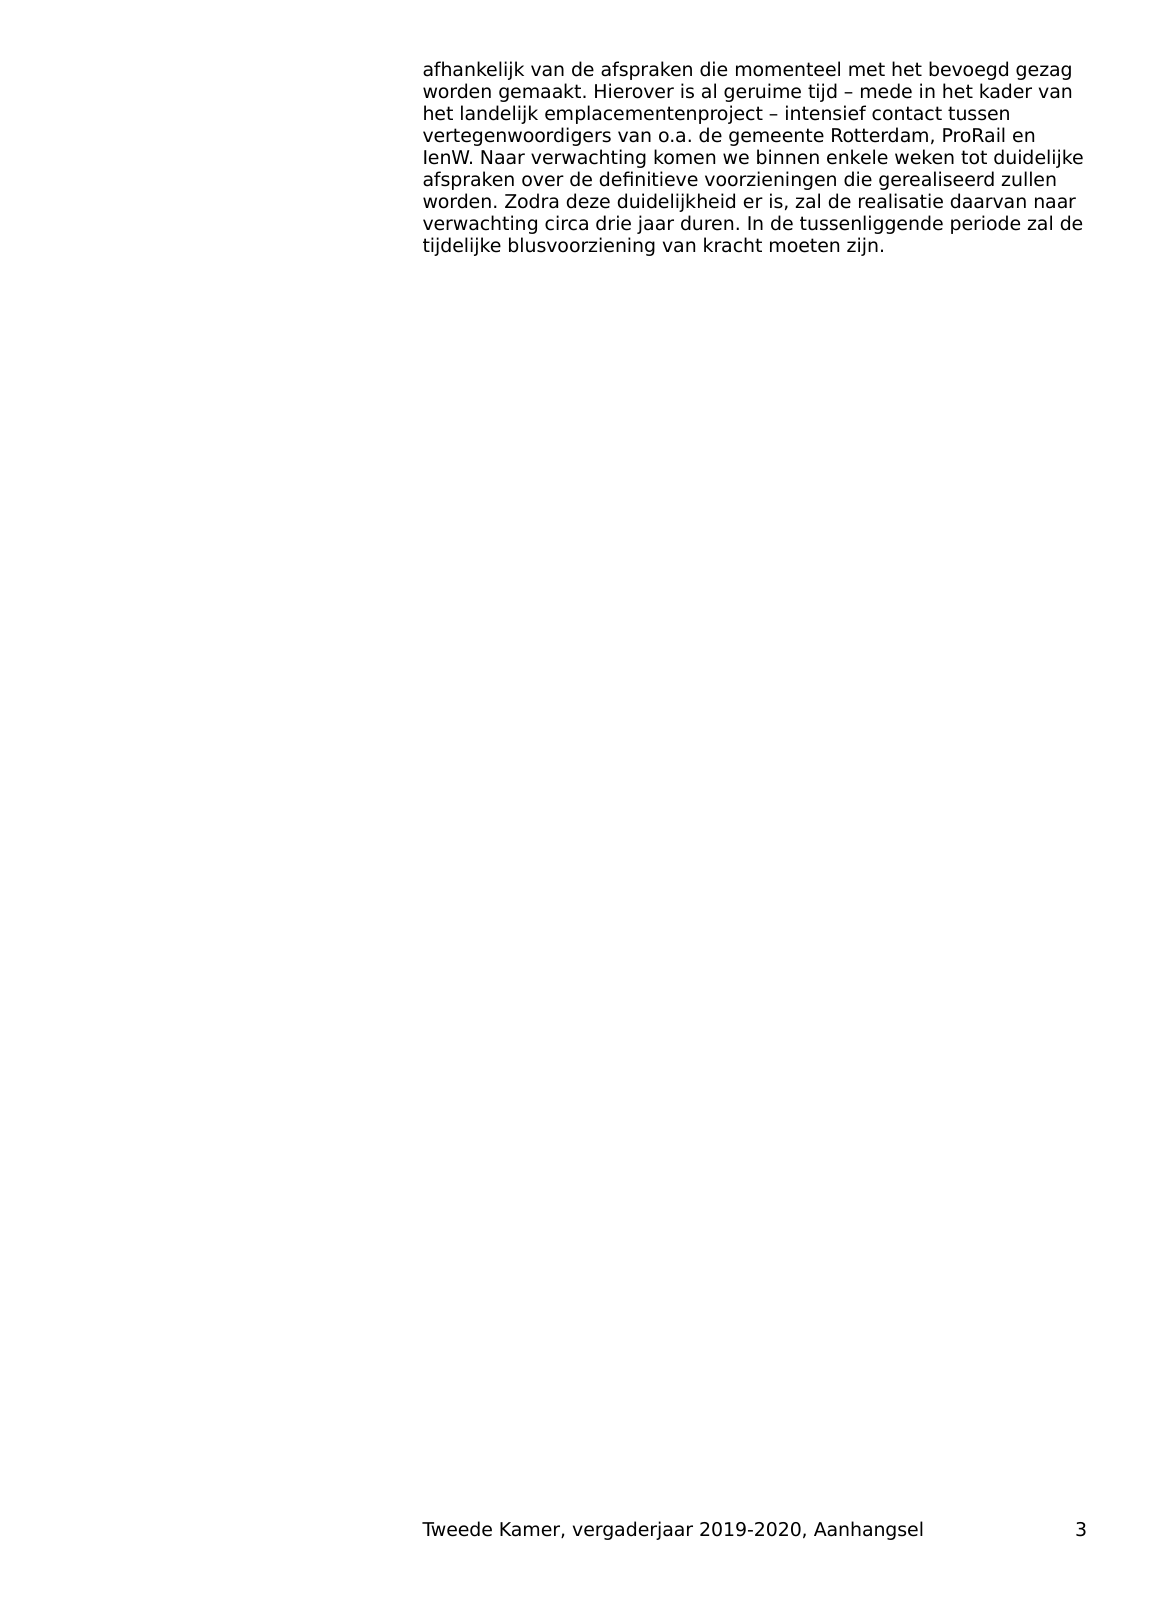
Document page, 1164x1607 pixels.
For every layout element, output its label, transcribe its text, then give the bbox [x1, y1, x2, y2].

text afhankelijk van de afspraken die momenteel met het bevoegd gezag worden gemaakt. Hierover is al geruime tijd – mede in het kader van het landelijk emplacementenproject – intensief contact tussen vertegenwoordigers van o.a. de gemeente Rotterdam, ProRail en IenW. Naar verwachting komen we binnen enkele weken tot duidelijke afspraken over de definitieve voorzieningen die gerealiseerd zullen worden. Zodra deze duidelijkheid er is, zal de realisatie daarvan naar verwachting circa drie jaar duren. In de tussenliggende periode zal de tijdelijke blusvoorziening van kracht moeten zijn. [422, 59, 1087, 257]
